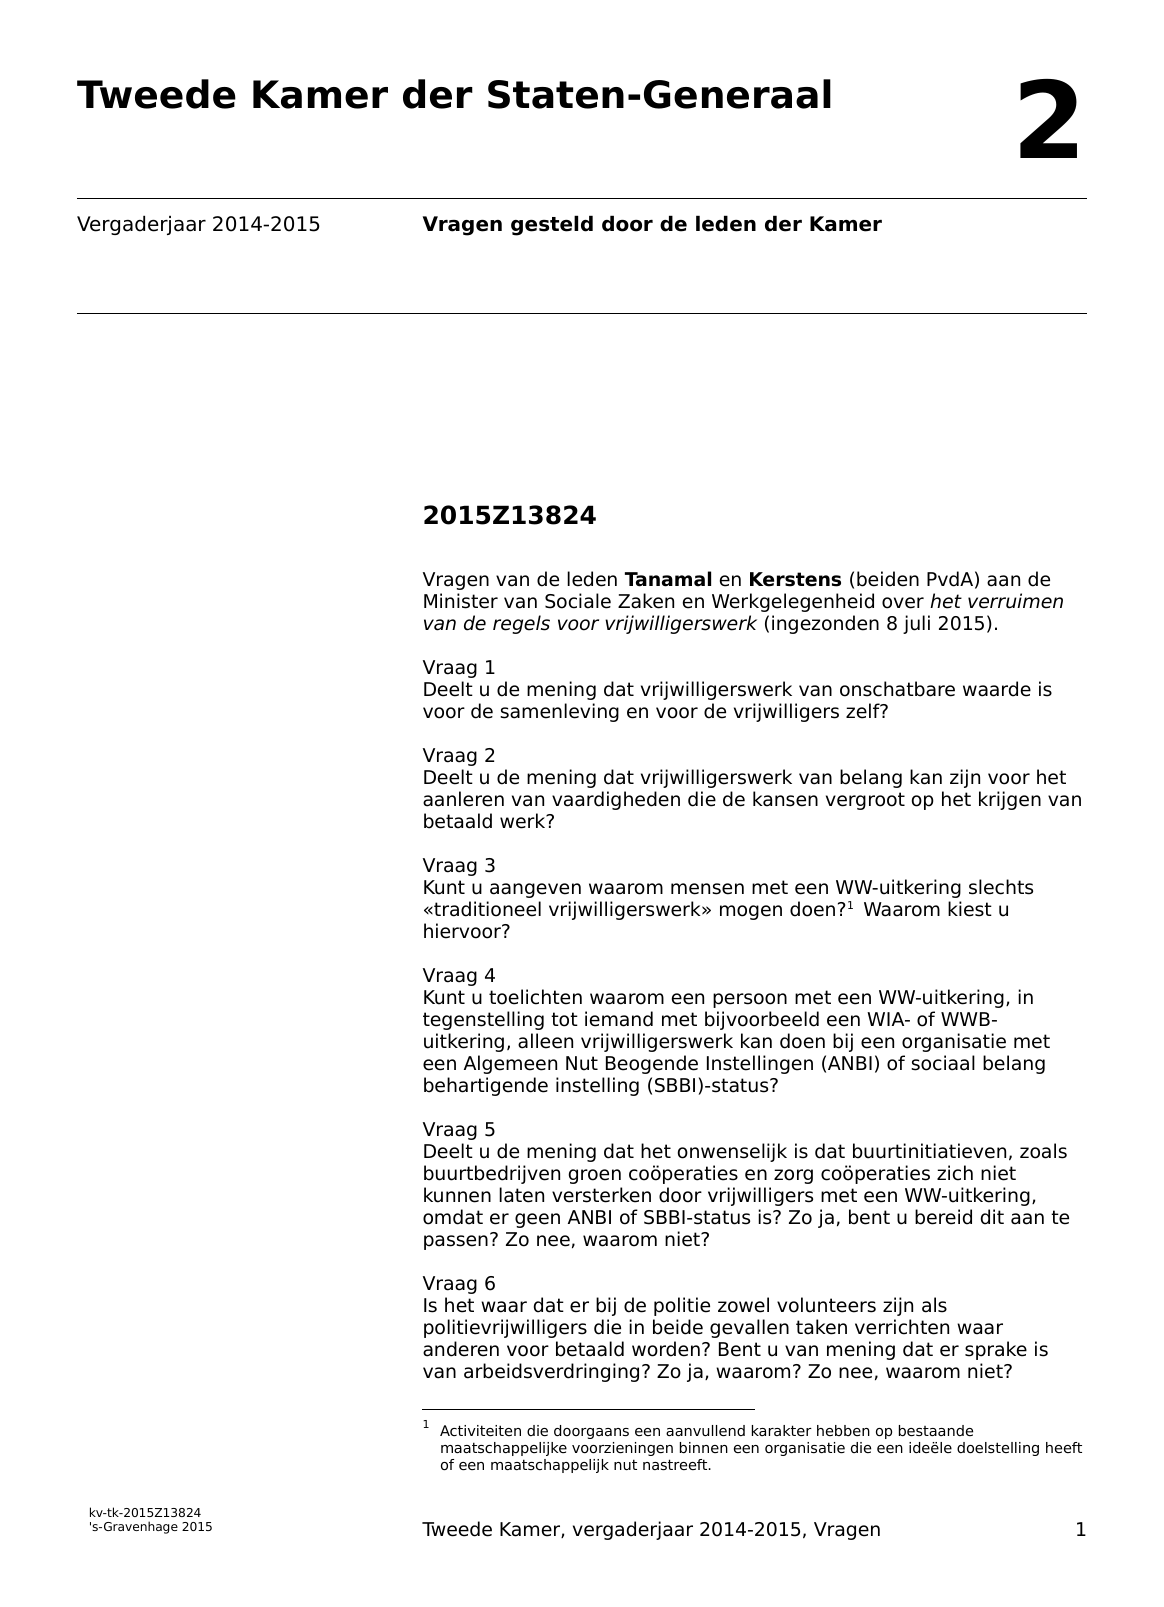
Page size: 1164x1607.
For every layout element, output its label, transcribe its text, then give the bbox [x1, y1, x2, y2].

text Deelt u de mening dat vrijwilligerswerk van belang kan zijn voor het aanleren van vaardigheden die de kansen vergroot op het krijgen van betaald werk? [422, 767, 1087, 833]
table_header 2 [886, 59, 1087, 198]
text Deelt u de mening dat vrijwilligerswerk van onschatbare waarde is voor de samenleving en voor de vrijwilligers zelf? [422, 679, 1087, 723]
text Kunt u aangeven waarom mensen met een WW-uitkering slechts «traditioneel vrijwilligerswerk» mogen doen? Waarom kiest u hiervoor? [422, 877, 1087, 943]
text Is het waar dat er bij de politie zowel volunteers zijn als politievrijwilligers die in beide gevallen taken verrichten waar anderen voor betaald worden? Bent u van mening dat er sprake is van arbeidsverdringing? Zo ja, waarom? Zo nee, waarom niet? [422, 1295, 1087, 1383]
text Vraag 6 [422, 1273, 1087, 1295]
text Activiteiten die doorgaans een aanvullend karakter hebben op bestaande maatschappelijke voorzieningen binnen een organisatie die een ideële doelstelling heeft of een maatschappelijk nut nastreeft. [422, 1418, 1087, 1474]
table_header Tweede Kamer der Staten-Generaal [77, 59, 886, 198]
text Vraag 1 [422, 657, 1087, 679]
text Vragen van de leden Tanamal en Kerstens (beiden PvdA) aan de Minister van Sociale Zaken en Werkgelegenheid over het verruimen van de regels voor vrijwilligerswerk (ingezonden 8 juli 2015). [422, 569, 1087, 635]
text Vraag 5 [422, 1119, 1087, 1141]
text 's-Gravenhage 2015 [88, 1520, 323, 1534]
table_cell Vragen gesteld door de leden der Kamer [422, 199, 1087, 313]
text Deelt u de mening dat het onwenselijk is dat buurtinitiatieven, zoals buurtbedrijven groen coöperaties en zorg coöperaties zich niet kunnen laten versterken door vrijwilligers met een WW-uitkering, omdat er geen ANBI of SBBI-status is? Zo ja, bent u bereid dit aan te passen? Zo nee, waarom niet? [422, 1141, 1087, 1251]
table_cell Vergaderjaar 2014-2015 [77, 199, 422, 313]
text Vraag 3 [422, 855, 1087, 877]
text kv-tk-2015Z13824 [88, 1506, 323, 1520]
text Vraag 4 [422, 965, 1087, 987]
text Vraag 2 [422, 745, 1087, 767]
text 2015Z13824 [422, 501, 1087, 531]
text Kunt u toelichten waarom een persoon met een WW-uitkering, in tegenstelling tot iemand met bijvoorbeeld een WIA- of WWB-uitkering, alleen vrijwilligerswerk kan doen bij een organisatie met een Algemeen Nut Beogende Instellingen (ANBI) of sociaal belang behartigende instelling (SBBI)-status? [422, 987, 1087, 1097]
